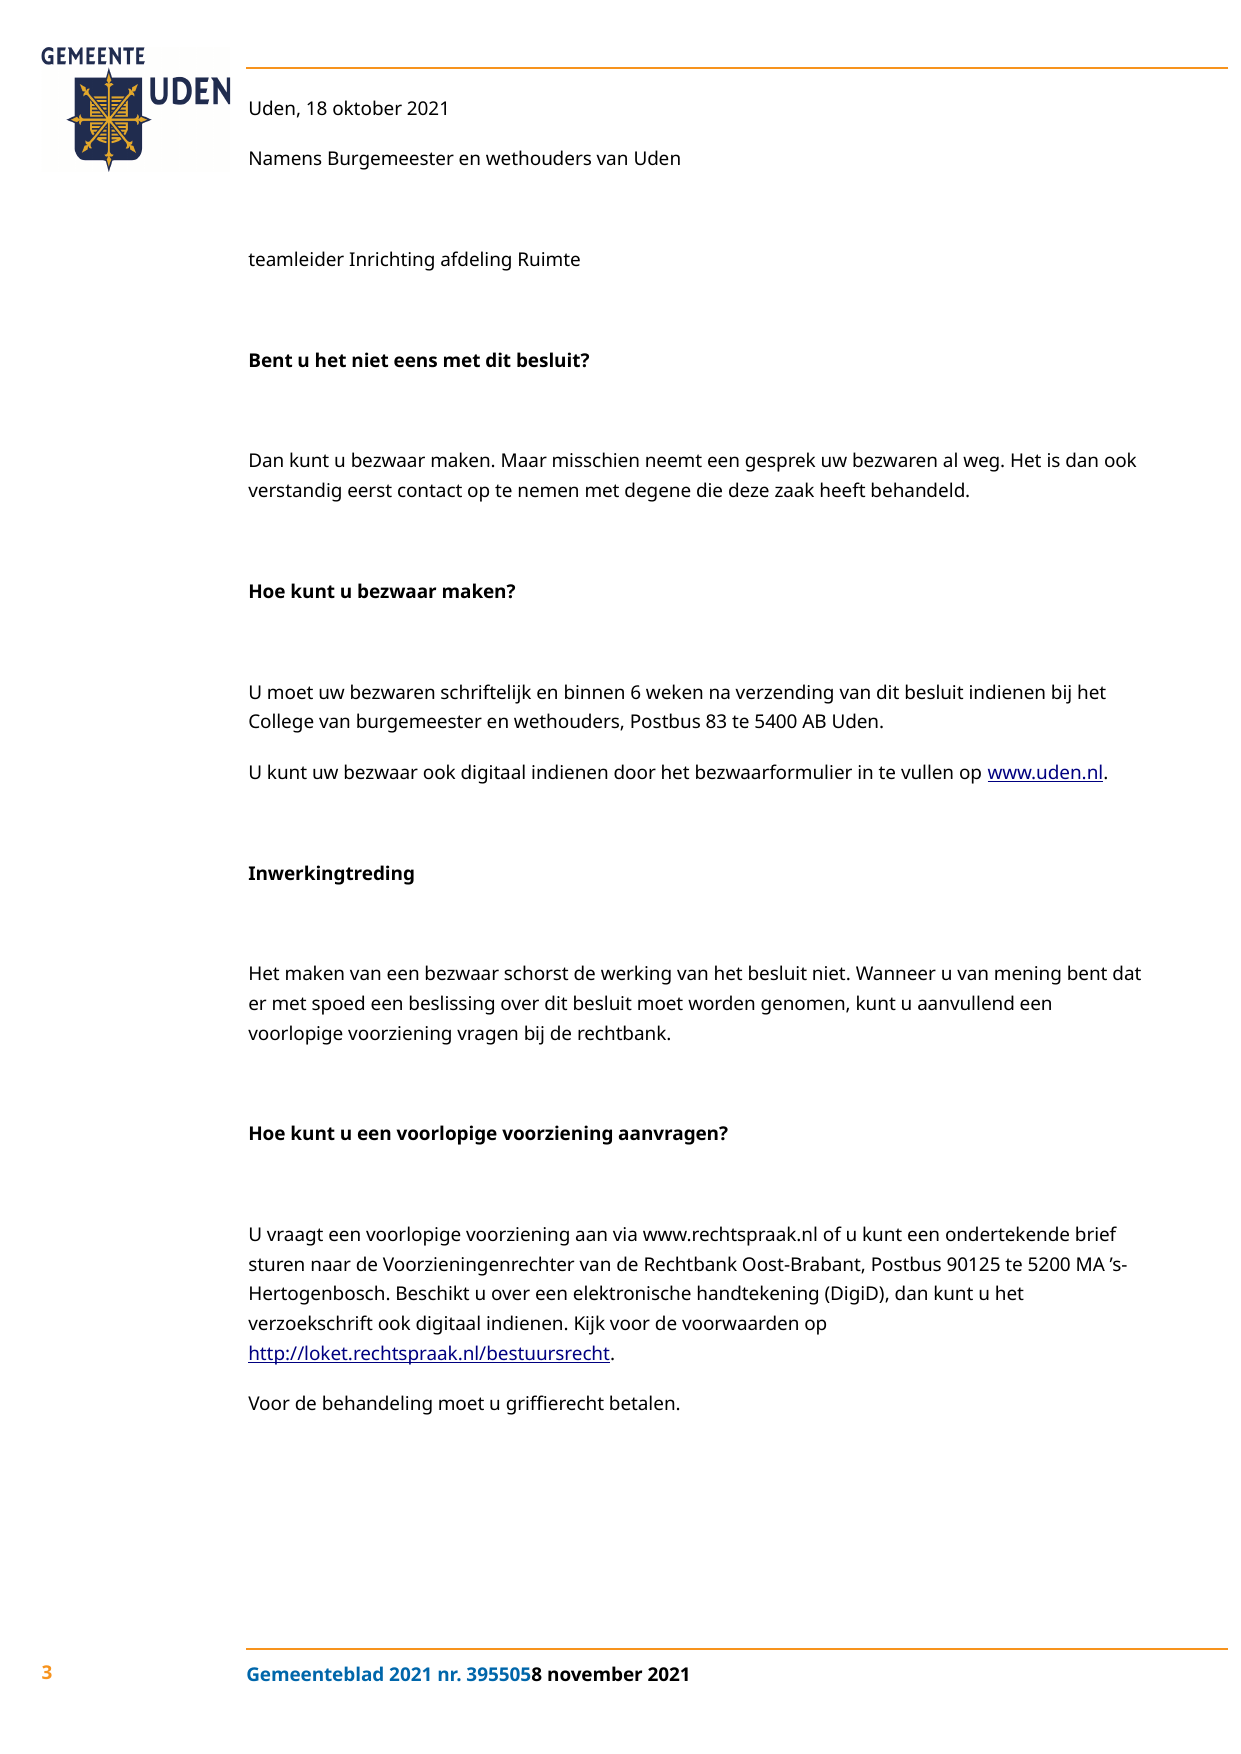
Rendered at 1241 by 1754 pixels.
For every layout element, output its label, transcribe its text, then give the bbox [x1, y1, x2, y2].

text Bent u het niet eens met dit besluit? [248, 347, 1152, 373]
text Het maken van een bezwaar schorst de werking van het besluit niet. Wanneer u van mening bent dat er met spoed een beslissing over dit besluit moet worden genomen, kunt u aanvullend een voorlopige voorziening vragen bij de rechtbank. [248, 961, 1152, 1046]
text U moet uw bezwaren schriftelijk en binnen 6 weken na verzending van dit besluit indienen bij het College van burgemeester en wethouders, Postbus 83 te 5400 AB Uden. [248, 679, 1152, 734]
text Hoe kunt u bezwaar maken? [248, 578, 1152, 604]
text Namens Burgemeester en wethouders van Uden [248, 145, 1152, 171]
text Dan kunt u bezwaar maken. Maar misschien neemt een gesprek uw bezwaren al weg. Het is dan ook verstandig eerst contact op te nemen met degene die deze zaak heeft behandeld. [248, 448, 1152, 503]
text Uden, 18 oktober 2021 [248, 95, 1152, 121]
text teamleider Inrichting afdeling Ruimte [248, 246, 1152, 272]
text Voor de behandeling moet u griffierecht betalen. [248, 1390, 1152, 1416]
text U vraagt een voorlopige voorziening aan via www.rechtspraak.nl of u kunt een ondertekende brief sturen naar de Voorzieningenrechter van de Rechtbank Oost-Brabant, Postbus 90125 te 5200 MA ’s-Hertogenbosch. Beschikt u over een elektronische handtekening (DigiD), dan kunt u het verzoekschrift ook digitaal indienen. Kijk voor de voorwaarden op http://loket.rechtspraak.nl/bestuursrecht. [248, 1221, 1152, 1366]
text Inwerkingtreding [248, 860, 1152, 886]
picture [41, 47, 231, 172]
text Hoe kunt u een voorlopige voorziening aanvragen? [248, 1121, 1152, 1146]
text U kunt uw bezwaar ook digitaal indienen door het bezwaarformulier in te vullen op www.uden.nl. [248, 759, 1152, 785]
